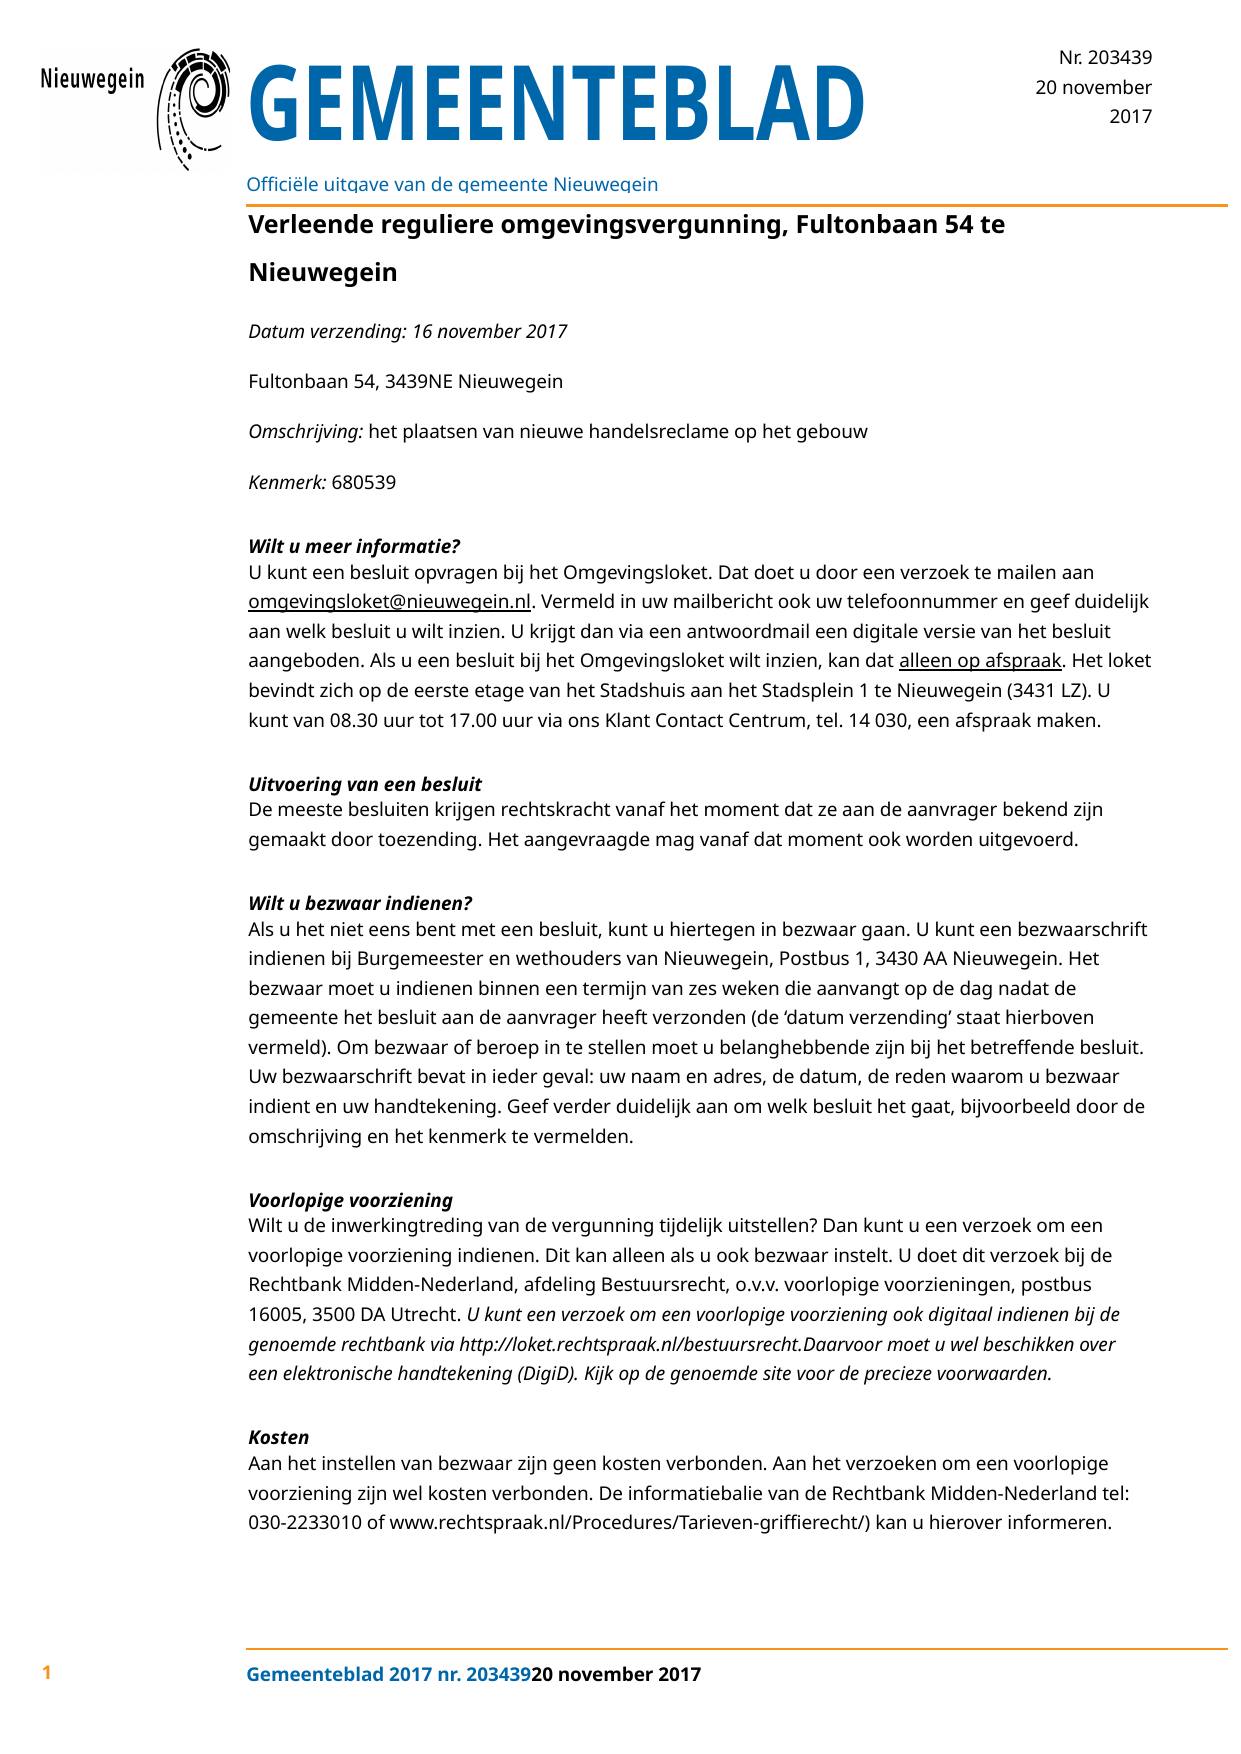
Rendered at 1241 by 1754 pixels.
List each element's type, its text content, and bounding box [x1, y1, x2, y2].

text U kunt een besluit opvragen bij het Omgevingsloket. Dat doet u door een verzoek te mailen aan omgevingsloket@nieuwegein.nl. Vermeld in uw mailbericht ook uw telefoonnummer en geef duidelijk aan welk besluit u wilt inzien. U krijgt dan via een antwoordmail een digitale versie van het besluit aangeboden. Als u een besluit bij het Omgevingsloket wilt inzien, kan dat alleen op afspraak. Het loket bevindt zich op de eerste etage van het Stadshuis aan het Stadsplein 1 te Nieuwegein (3431 LZ). U kunt van 08.30 uur tot 17.00 uur via ons Klant Contact Centrum, tel. 14 030, een afspraak maken. [248, 559, 1152, 732]
text Fultonbaan 54, 3439NE Nieuwegein [248, 368, 1152, 394]
text Kenmerk: 680539 [248, 469, 1152, 495]
text Voorlopige voorziening [248, 1187, 1152, 1212]
text Wilt u bezwaar indienen? [248, 890, 1152, 916]
picture [41, 47, 231, 172]
text Datum verzending: 16 november 2017 [248, 318, 1152, 344]
text Aan het instellen van bezwaar zijn geen kosten verbonden. Aan het verzoeken om een voorlopige voorziening zijn wel kosten verbonden. De informatiebalie van de Rechtbank Midden-Nederland tel: 030-2233010 of www.rechtspraak.nl/Procedures/Tarieven-griffierecht/) kan u hierover informeren. [248, 1450, 1152, 1535]
text Omschrijving: het plaatsen van nieuwe handelsreclame op het gebouw [248, 419, 1152, 444]
text Verleende reguliere omgevingsvergunning, Fultonbaan 54 te Nieuwegein [248, 207, 1152, 288]
text Wilt u meer informatie? [248, 533, 1152, 559]
text Kosten [248, 1424, 1152, 1450]
text Uitvoering van een besluit [248, 771, 1152, 796]
text Wilt u de inwerkingtreding van de vergunning tijdelijk uitstellen? Dan kunt u een verzoek om een voorlopige voorziening indienen. Dit kan alleen als u ook bezwaar instelt. U doet dit verzoek bij de Rechtbank Midden-Nederland, afdeling Bestuursrecht, o.v.v. voorlopige voorzieningen, postbus 16005, 3500 DA Utrecht. U kunt een verzoek om een voorlopige voorziening ook digitaal indienen bij de genoemde rechtbank via http://loket.rechtspraak.nl/bestuursrecht.Daarvoor moet u wel beschikken over een elektronische handtekening (DigiD). Kijk op de genoemde site voor de precieze voorwaarden. [248, 1212, 1152, 1386]
text De meeste besluiten krijgen rechtskracht vanaf het moment dat ze aan de aanvrager bekend zijn gemaakt door toezending. Het aangevraagde mag vanaf dat moment ook worden uitgevoerd. [248, 796, 1152, 852]
text Als u het niet eens bent met een besluit, kunt u hiertegen in bezwaar gaan. U kunt een bezwaarschrift indienen bij Burgemeester en wethouders van Nieuwegein, Postbus 1, 3430 AA Nieuwegein. Het bezwaar moet u indienen binnen een termijn van zes weken die aanvangt op de dag nadat de gemeente het besluit aan de aanvrager heeft verzonden (de ‘datum verzending’ staat hierboven vermeld). Om bezwaar of beroep in te stellen moet u belanghebbende zijn bij het betreffende besluit. Uw bezwaarschrift bevat in ieder geval: uw naam en adres, de datum, de reden waarom u bezwaar indient en uw handtekening. Geef verder duidelijk aan om welk besluit het gaat, bijvoorbeeld door de omschrijving en het kenmerk te vermelden. [248, 916, 1152, 1148]
